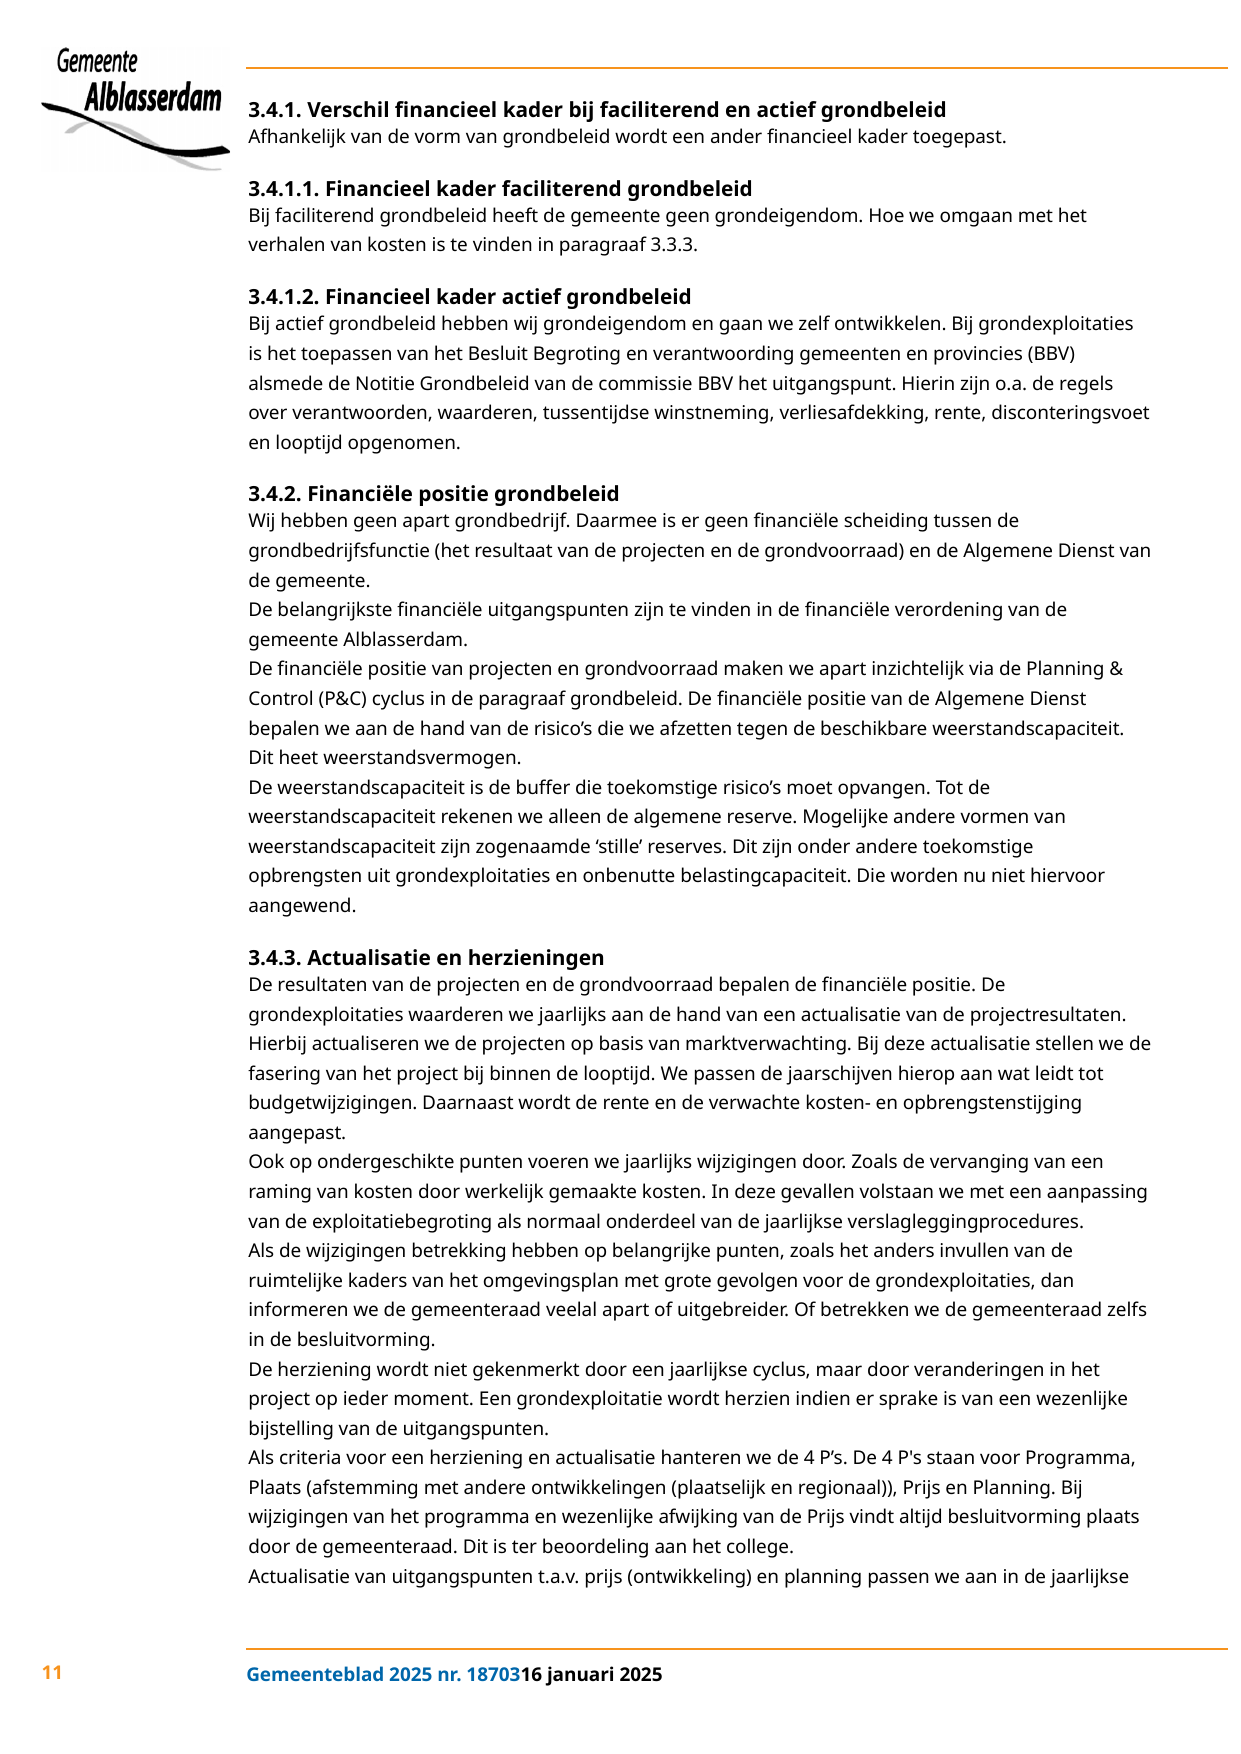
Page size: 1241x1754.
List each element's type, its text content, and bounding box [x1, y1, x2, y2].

text 3.4.1.1. Financieel kader faciliterend grondbeleid [248, 174, 1152, 202]
text Als de wijzigingen betrekking hebben op belangrijke punten, zoals het anders invullen van de ruimtelijke kaders van het omgevingsplan met grote gevolgen voor de grondexploitaties, dan informeren we de gemeenteraad veelal apart of uitgebreider. Of betrekken we de gemeenteraad zelfs in de besluitvorming. [248, 1237, 1152, 1352]
text Wij hebben geen apart grondbedrijf. Daarmee is er geen financiële scheiding tussen de grondbedrijfsfunctie (het resultaat van de projecten en de grondvoorraad) en de Algemene Dienst van de gemeente. [248, 508, 1152, 593]
text 3.4.1.2. Financieel kader actief grondbeleid [248, 282, 1152, 311]
text Als criteria voor een herziening en actualisatie hanteren we de 4 P’s. De 4 P's staan voor Programma, Plaats (afstemming met andere ontwikkelingen (plaatselijk en regionaal)), Prijs en Planning. Bij wijzigingen van het programma en wezenlijke afwijking van de Prijs vindt altijd besluitvorming plaats door de gemeenteraad. Dit is ter beoordeling aan het college. [248, 1444, 1152, 1559]
text Bij faciliterend grondbeleid heeft de gemeente geen grondeigendom. Hoe we omgaan met het verhalen van kosten is te vinden in paragraaf 3.3.3. [248, 202, 1152, 257]
text Ook op ondergeschikte punten voeren we jaarlijks wijzigingen door. Zoals de vervanging van een raming van kosten door werkelijk gemaakte kosten. In deze gevallen volstaan we met een aanpassing van de exploitatiebegroting als normaal onderdeel van de jaarlijkse verslagleggingprocedures. [248, 1149, 1152, 1233]
text 3.4.1. Verschil financieel kader bij faciliterend en actief grondbeleid [248, 95, 1152, 123]
picture [41, 47, 231, 172]
text De herziening wordt niet gekenmerkt door een jaarlijkse cyclus, maar door veranderingen in het project op ieder moment. Een grondexploitatie wordt herzien indien er sprake is van een wezenlijke bijstelling van de uitgangspunten. [248, 1356, 1152, 1441]
text De belangrijkste financiële uitgangspunten zijn te vinden in de financiële verordening van de gemeente Alblasserdam. [248, 596, 1152, 652]
text Afhankelijk van de vorm van grondbeleid wordt een ander financieel kader toegepast. [248, 123, 1152, 149]
text Bij actief grondbeleid hebben wij grondeigendom en gaan we zelf ontwikkelen. Bij grondexploitaties is het toepassen van het Besluit Begroting en verantwoording gemeenten en provincies (BBV) alsmede de Notitie Grondbeleid van de commissie BBV het uitgangspunt. Hierin zijn o.a. de regels over verantwoorden, waarderen, tussentijdse winstneming, verliesafdekking, rente, disconteringsvoet en looptijd opgenomen. [248, 311, 1152, 454]
text De resultaten van de projecten en de grondvoorraad bepalen de financiële positie. De grondexploitaties waarderen we jaarlijks aan de hand van een actualisatie van de projectresultaten. Hierbij actualiseren we de projecten op basis van marktverwachting. Bij deze actualisatie stellen we de fasering van het project bij binnen de looptijd. We passen de jaarschijven hierop aan wat leidt tot budgetwijzigingen. Daarnaast wordt de rente en de verwachte kosten- en opbrengstenstijging aangepast. [248, 971, 1152, 1145]
text 3.4.3. Actualisatie en herzieningen [248, 943, 1152, 971]
text De financiële positie van projecten en grondvoorraad maken we apart inzichtelijk via de Planning & Control (P&C) cyclus in de paragraaf grondbeleid. De financiële positie van de Algemene Dienst bepalen we aan de hand van de risico’s die we afzetten tegen de beschikbare weerstandscapaciteit. Dit heet weerstandsvermogen. [248, 656, 1152, 770]
text Actualisatie van uitgangspunten t.a.v. prijs (ontwikkeling) en planning passen we aan in de jaarlijkse [248, 1563, 1152, 1588]
text De weerstandscapaciteit is de buffer die toekomstige risico’s moet opvangen. Tot de weerstandscapaciteit rekenen we alleen de algemene reserve. Mogelijke andere vormen van weerstandscapaciteit zijn zogenaamde ‘stille’ reserves. Dit zijn onder andere toekomstige opbrengsten uit grondexploitaties en onbenutte belastingcapaciteit. Die worden nu niet hiervoor aangewend. [248, 774, 1152, 918]
text 3.4.2. Financiële positie grondbeleid [248, 479, 1152, 508]
